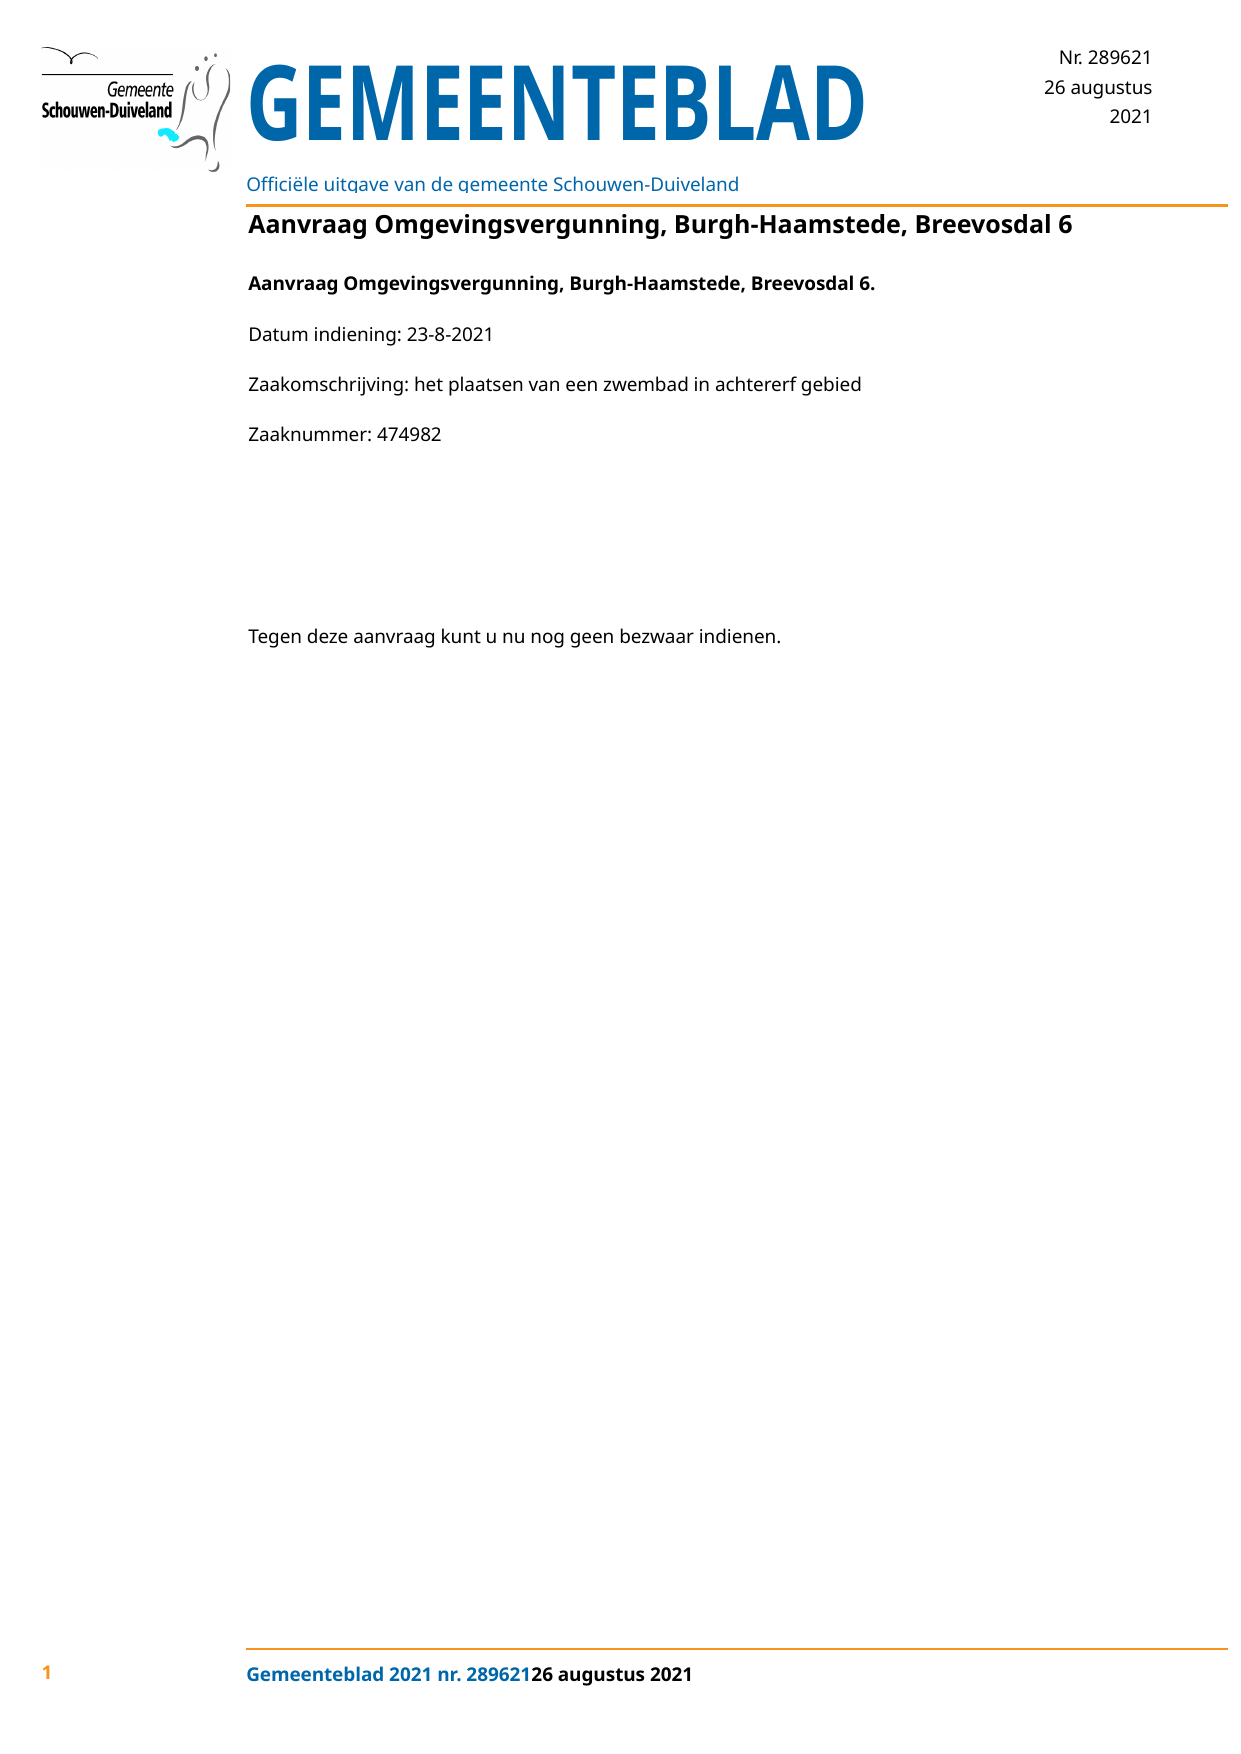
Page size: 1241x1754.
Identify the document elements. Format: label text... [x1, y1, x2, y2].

text Aanvraag Omgevingsvergunning, Burgh-Haamstede, Breevosdal 6 [248, 207, 1152, 241]
text Datum indiening: 23-8-2021 [248, 321, 1152, 346]
text Aanvraag Omgevingsvergunning, Burgh-Haamstede, Breevosdal 6. [248, 270, 1152, 296]
picture [41, 47, 231, 172]
text Zaakomschrijving: het plaatsen van een zwembad in achtererf gebied [248, 371, 1152, 397]
text Tegen deze aanvraag kunt u nu nog geen bezwaar indienen. [248, 623, 1152, 649]
text Zaaknummer: 474982 [248, 422, 1152, 447]
